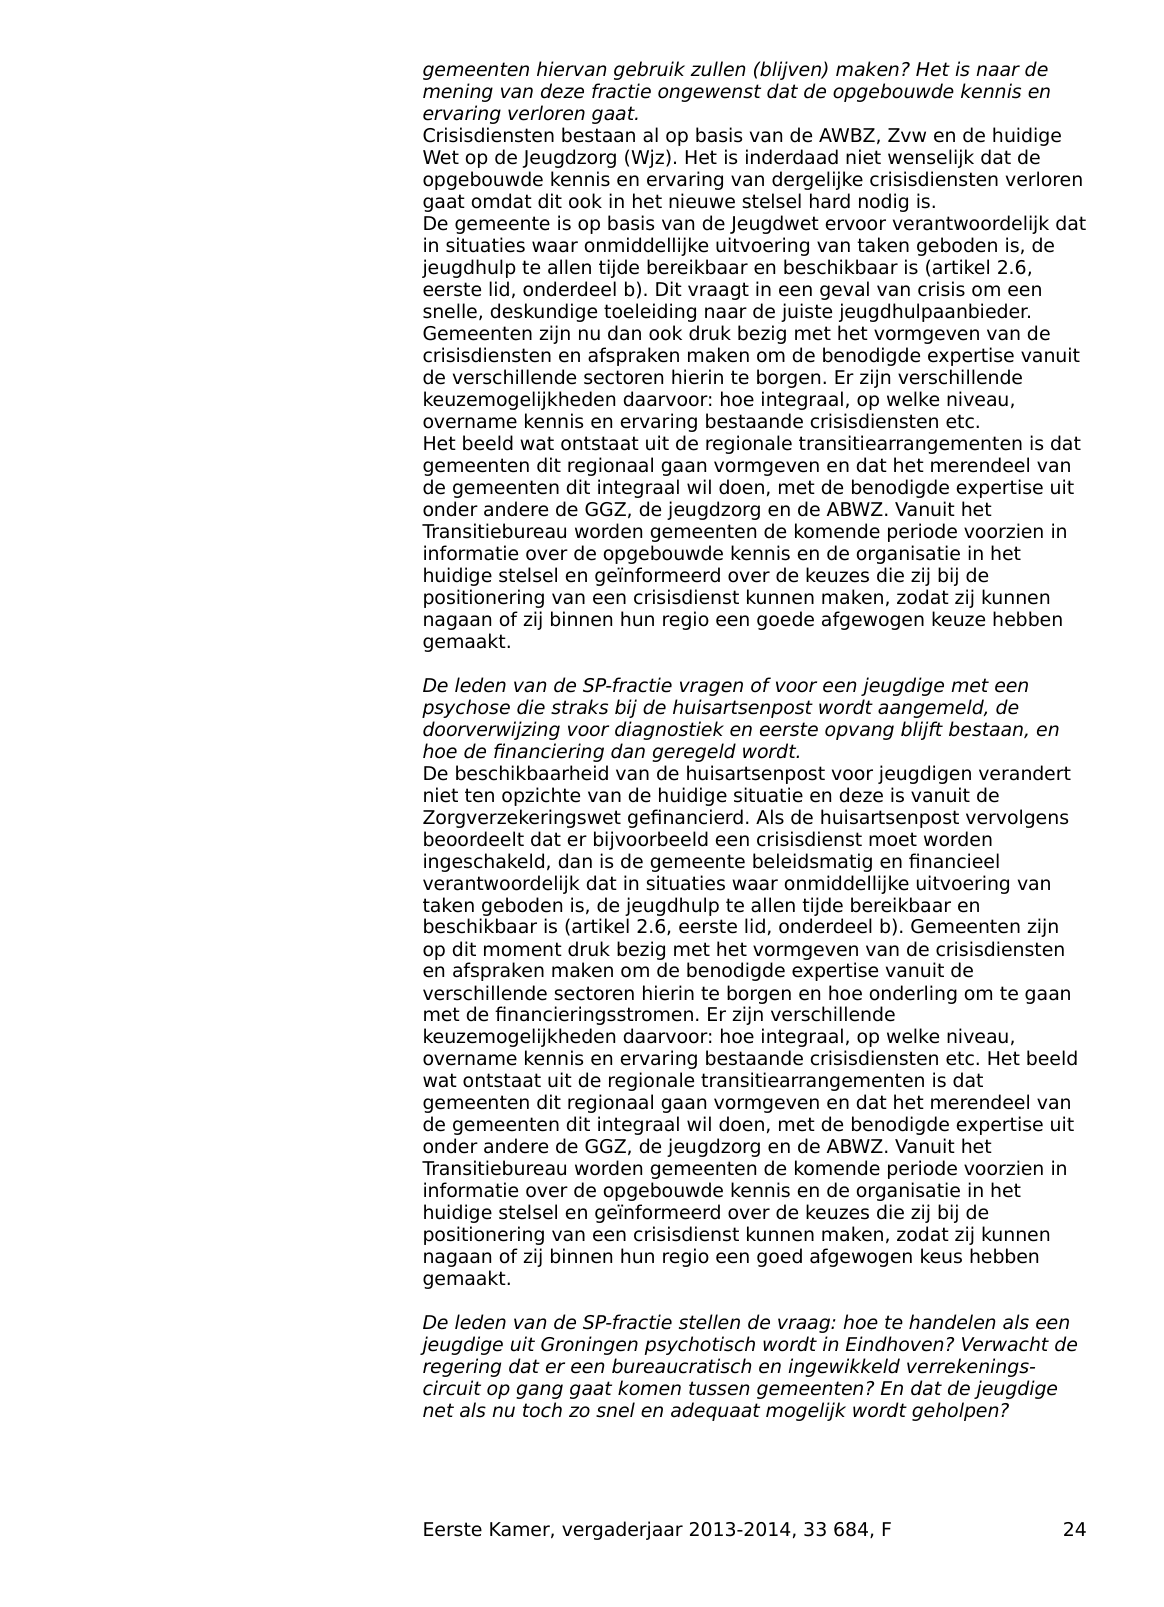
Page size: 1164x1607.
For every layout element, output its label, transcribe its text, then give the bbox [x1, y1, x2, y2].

text gemeenten hiervan gebruik zullen (blijven) maken? Het is naar de mening van deze fractie ongewenst dat de opgebouwde kennis en ervaring verloren gaat. [422, 59, 1087, 125]
text De beschikbaarheid van de huisartsenpost voor jeugdigen verandert niet ten opzichte van de huidige situatie en deze is vanuit de Zorgverzekeringswet gefinancierd. Als de huisartsenpost vervolgens beoordeelt dat er bijvoorbeeld een crisisdienst moet worden ingeschakeld, dan is de gemeente beleidsmatig en financieel verantwoordelijk dat in situaties waar onmiddellijke uitvoering van taken geboden is, de jeugdhulp te allen tijde bereikbaar en beschikbaar is (artikel 2.6, eerste lid, onderdeel b). Gemeenten zijn op dit moment druk bezig met het vormgeven van de crisisdiensten en afspraken maken om de benodigde expertise vanuit de verschillende sectoren hierin te borgen en hoe onderling om te gaan met de financieringsstromen. Er zijn verschillende keuzemogelijkheden daarvoor: hoe integraal, op welke niveau, overname kennis en ervaring bestaande crisisdiensten etc. Het beeld wat ontstaat uit de regionale transitiearrangementen is dat gemeenten dit regionaal gaan vormgeven en dat het merendeel van de gemeenten dit integraal wil doen, met de benodigde expertise uit onder andere de GGZ, de jeugdzorg en de ABWZ. Vanuit het Transitiebureau worden gemeenten de komende periode voorzien in informatie over de opgebouwde kennis en de organisatie in het huidige stelsel en geïnformeerd over de keuzes die zij bij de positionering van een crisisdienst kunnen maken, zodat zij kunnen nagaan of zij binnen hun regio een goed afgewogen keus hebben gemaakt. [422, 763, 1087, 1290]
text Crisisdiensten bestaan al op basis van de AWBZ, Zvw en de huidige Wet op de Jeugdzorg (Wjz). Het is inderdaad niet wenselijk dat de opgebouwde kennis en ervaring van dergelijke crisisdiensten verloren gaat omdat dit ook in het nieuwe stelsel hard nodig is. [422, 125, 1087, 213]
text Het beeld wat ontstaat uit de regionale transitiearrangementen is dat gemeenten dit regionaal gaan vormgeven en dat het merendeel van de gemeenten dit integraal wil doen, met de benodigde expertise uit onder andere de GGZ, de jeugdzorg en de ABWZ. Vanuit het Transitiebureau worden gemeenten de komende periode voorzien in informatie over de opgebouwde kennis en de organisatie in het huidige stelsel en geïnformeerd over de keuzes die zij bij de positionering van een crisisdienst kunnen maken, zodat zij kunnen nagaan of zij binnen hun regio een goede afgewogen keuze hebben gemaakt. [422, 433, 1087, 652]
text De gemeente is op basis van de Jeugdwet ervoor verantwoordelijk dat in situaties waar onmiddellijke uitvoering van taken geboden is, de jeugdhulp te allen tijde bereikbaar en beschikbaar is (artikel 2.6, eerste lid, onderdeel b). Dit vraagt in een geval van crisis om een snelle, deskundige toeleiding naar de juiste jeugdhulpaanbieder. Gemeenten zijn nu dan ook druk bezig met het vormgeven van de crisisdiensten en afspraken maken om de benodigde expertise vanuit de verschillende sectoren hierin te borgen. Er zijn verschillende keuzemogelijkheden daarvoor: hoe integraal, op welke niveau, overname kennis en ervaring bestaande crisisdiensten etc. [422, 213, 1087, 433]
text De leden van de SP-fractie stellen de vraag: hoe te handelen als een jeugdige uit Groningen psychotisch wordt in Eindhoven? Verwacht de regering dat er een bureaucratisch en ingewikkeld verrekenings-circuit op gang gaat komen tussen gemeenten? En dat de jeugdige net als nu toch zo snel en adequaat mogelijk wordt geholpen? [422, 1312, 1087, 1422]
text De leden van de SP-fractie vragen of voor een jeugdige met een psychose die straks bij de huisartsenpost wordt aangemeld, de doorverwijzing voor diagnostiek en eerste opvang blijft bestaan, en hoe de financiering dan geregeld wordt. [422, 675, 1087, 763]
